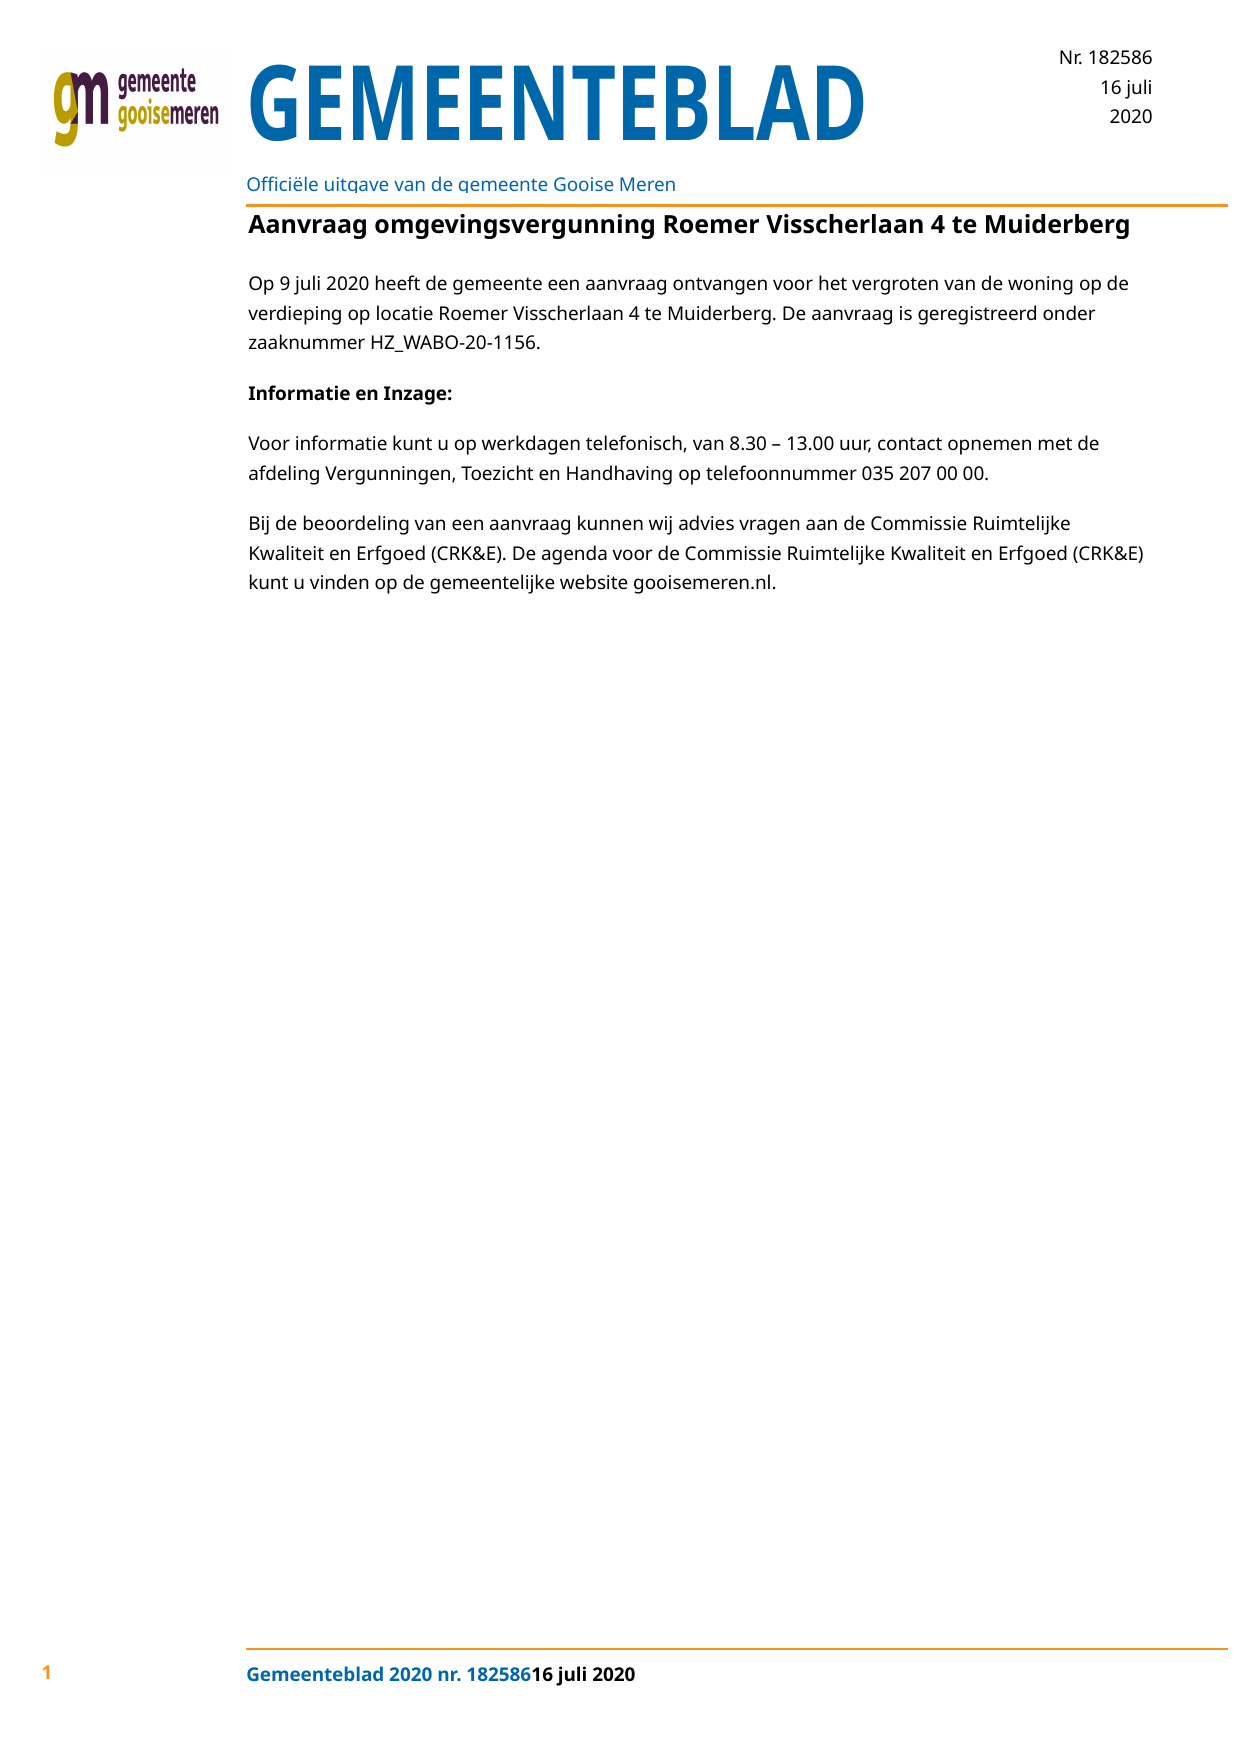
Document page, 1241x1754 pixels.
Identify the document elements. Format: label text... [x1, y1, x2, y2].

picture [41, 47, 231, 172]
text Informatie en Inzage: [248, 380, 1152, 406]
text Bij de beoordeling van een aanvraag kunnen wij advies vragen aan de Commissie Ruimtelijke Kwaliteit en Erfgoed (CRK&E). De agenda voor de Commissie Ruimtelijke Kwaliteit en Erfgoed (CRK&E) kunt u vinden op de gemeentelijke website gooisemeren.nl. [248, 510, 1152, 595]
text Aanvraag omgevingsvergunning Roemer Visscherlaan 4 te Muiderberg [248, 207, 1152, 241]
text Voor informatie kunt u op werkdagen telefonisch, van 8.30 – 13.00 uur, contact opnemen met de afdeling Vergunningen, Toezicht en Handhaving op telefoonnummer 035 207 00 00. [248, 430, 1152, 486]
text Op 9 juli 2020 heeft de gemeente een aanvraag ontvangen voor het vergroten van de woning op de verdieping op locatie Roemer Visscherlaan 4 te Muiderberg. De aanvraag is geregistreerd onder zaaknummer HZ_WABO-20-1156. [248, 270, 1152, 355]
